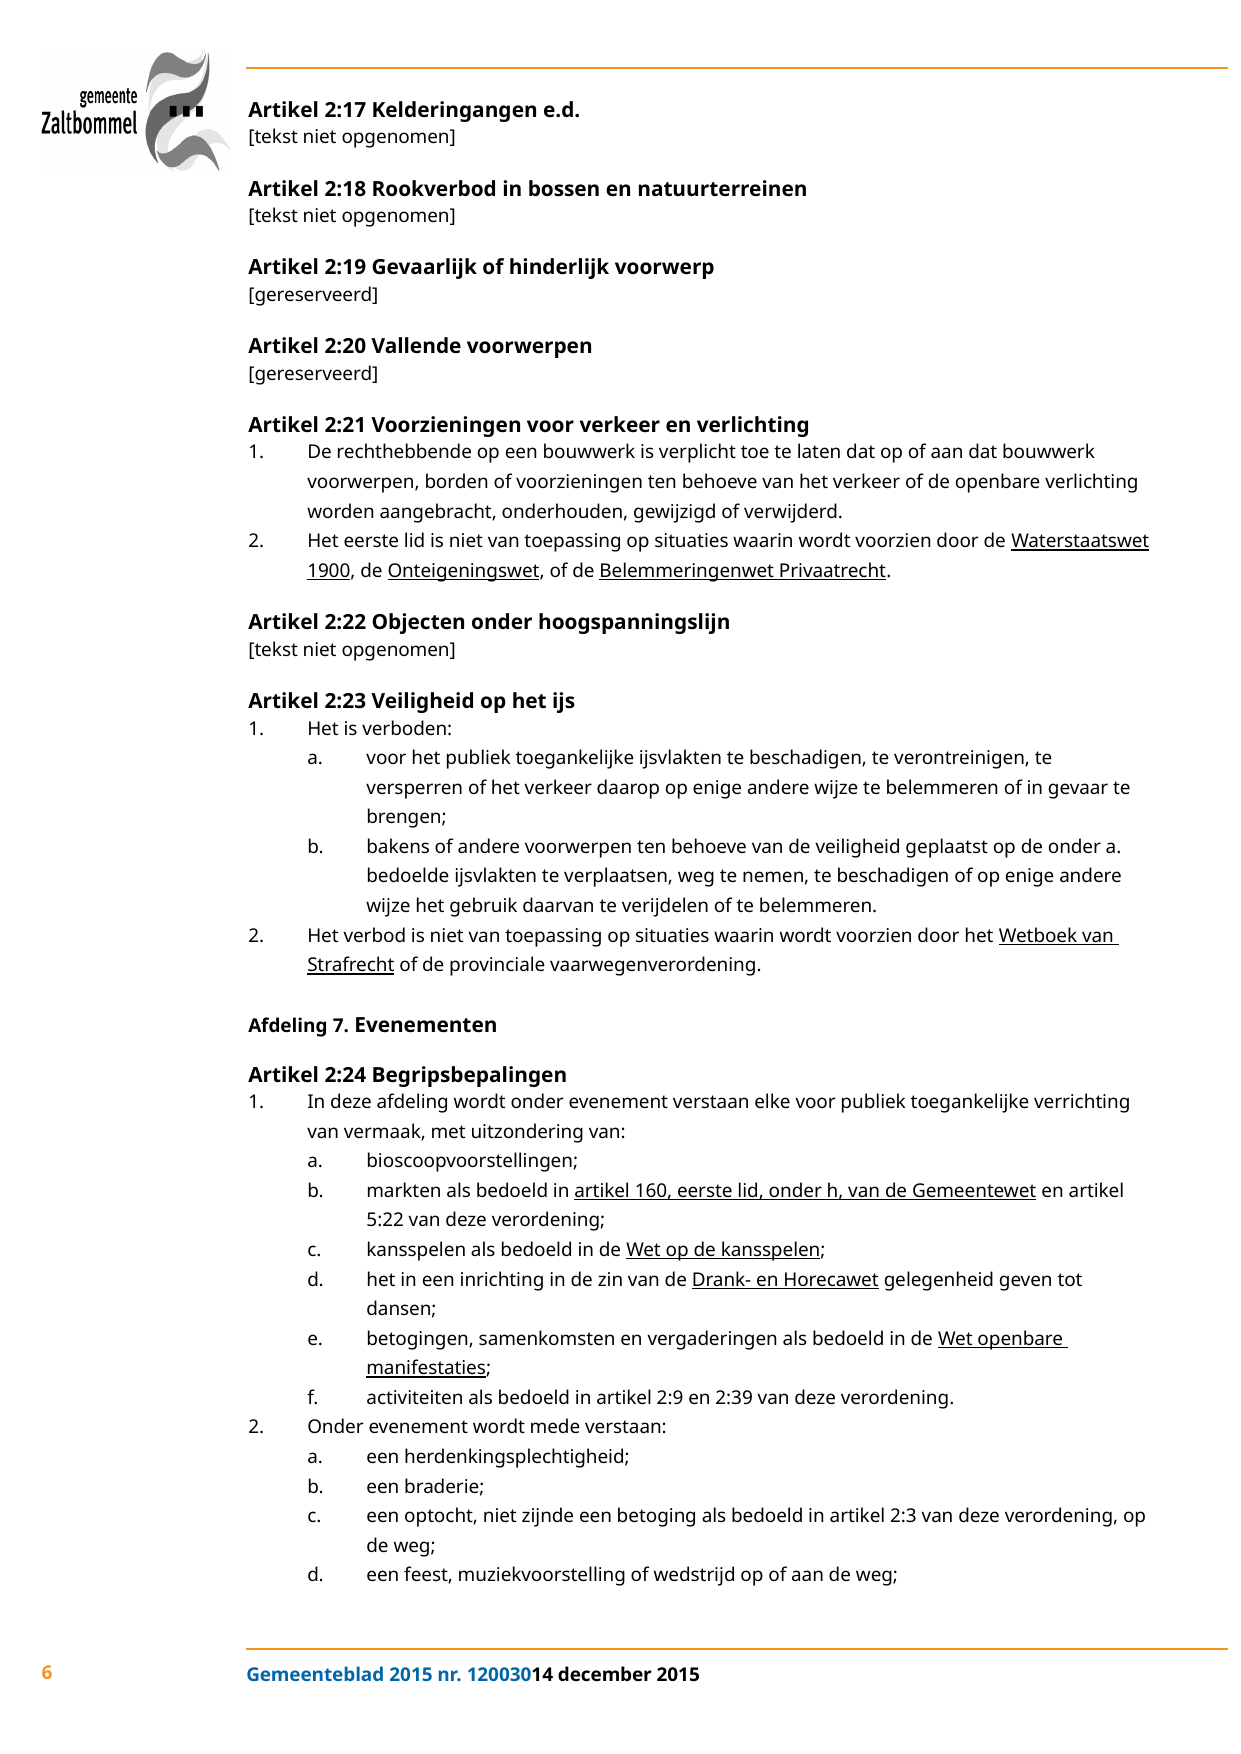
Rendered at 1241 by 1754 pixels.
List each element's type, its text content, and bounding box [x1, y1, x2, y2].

text Afdeling 7. Evenementen [248, 1011, 1152, 1039]
list kansspelen als bedoeld in de Wet op de kansspelen; [307, 1236, 1152, 1262]
list bakens of andere voorwerpen ten behoeve van de veiligheid geplaatst op de onder a. bedoelde ijsvlakten te verplaatsen, weg te nemen, te beschadigen of op enige andere wijze het gebruik daarvan te verijdelen of te belemmeren. [307, 833, 1152, 918]
text Artikel 2:22 Objecten onder hoogspanningslijn [248, 607, 1152, 636]
list Het verbod is niet van toepassing op situaties waarin wordt voorzien door het Wetboek van Strafrecht of de provinciale vaarwegenverordening. [248, 922, 1152, 977]
list Onder evenement wordt mede verstaan: [248, 1414, 1152, 1439]
text [gereserveerd] [248, 360, 1152, 386]
text Artikel 2:18 Rookverbod in bossen en natuurterreinen [248, 174, 1152, 202]
list een herdenkingsplechtigheid; [307, 1443, 1152, 1469]
text [tekst niet opgenomen] [248, 202, 1152, 228]
list Het is verboden: [248, 715, 1152, 740]
list een optocht, niet zijnde een betoging als bedoeld in artikel 2:3 van deze verordening, op de weg; [307, 1502, 1152, 1558]
text Artikel 2:17 Kelderingangen e.d. [248, 95, 1152, 123]
list een feest, muziekvoorstelling of wedstrijd op of aan de weg; [307, 1562, 1152, 1587]
text [gereserveerd] [248, 281, 1152, 307]
text Artikel 2:19 Gevaarlijk of hinderlijk voorwerp [248, 252, 1152, 281]
text Artikel 2:23 Veiligheid op het ijs [248, 686, 1152, 715]
list een braderie; [307, 1473, 1152, 1498]
list het in een inrichting in de zin van de Drank- en Horecawet gelegenheid geven tot dansen; [307, 1266, 1152, 1321]
list voor het publiek toegankelijke ijsvlakten te beschadigen, te verontreinigen, te versperren of het verkeer daarop op enige andere wijze te belemmeren of in gevaar te brengen; [307, 744, 1152, 829]
picture [41, 47, 231, 172]
text [tekst niet opgenomen] [248, 636, 1152, 662]
text Artikel 2:20 Vallende voorwerpen [248, 331, 1152, 360]
list betogingen, samenkomsten en vergaderingen als bedoeld in de Wet openbare manifestaties; [307, 1325, 1152, 1380]
list markten als bedoeld in artikel 160, eerste lid, onder h, van de Gemeentewet en artikel 5:22 van deze verordening; [307, 1177, 1152, 1232]
text Artikel 2:24 Begripsbepalingen [248, 1060, 1152, 1088]
list Het eerste lid is niet van toepassing op situaties waarin wordt voorzien door de Waterstaatswet 1900, de Onteigeningswet, of de Belemmeringenwet Privaatrecht. [248, 527, 1152, 583]
text Artikel 2:21 Voorzieningen voor verkeer en verlichting [248, 410, 1152, 439]
list De rechthebbende op een bouwwerk is verplicht toe te laten dat op of aan dat bouwwerk voorwerpen, borden of voorzieningen ten behoeve van het verkeer of de openbare verlichting worden aangebracht, onderhouden, gewijzigd of verwijderd. [248, 439, 1152, 523]
list bioscoopvoorstellingen; [307, 1147, 1152, 1173]
text [tekst niet opgenomen] [248, 123, 1152, 149]
list activiteiten als bedoeld in artikel 2:9 en 2:39 van deze verordening. [307, 1384, 1152, 1410]
list In deze afdeling wordt onder evenement verstaan elke voor publiek toegankelijke verrichting van vermaak, met uitzondering van: [248, 1088, 1152, 1143]
